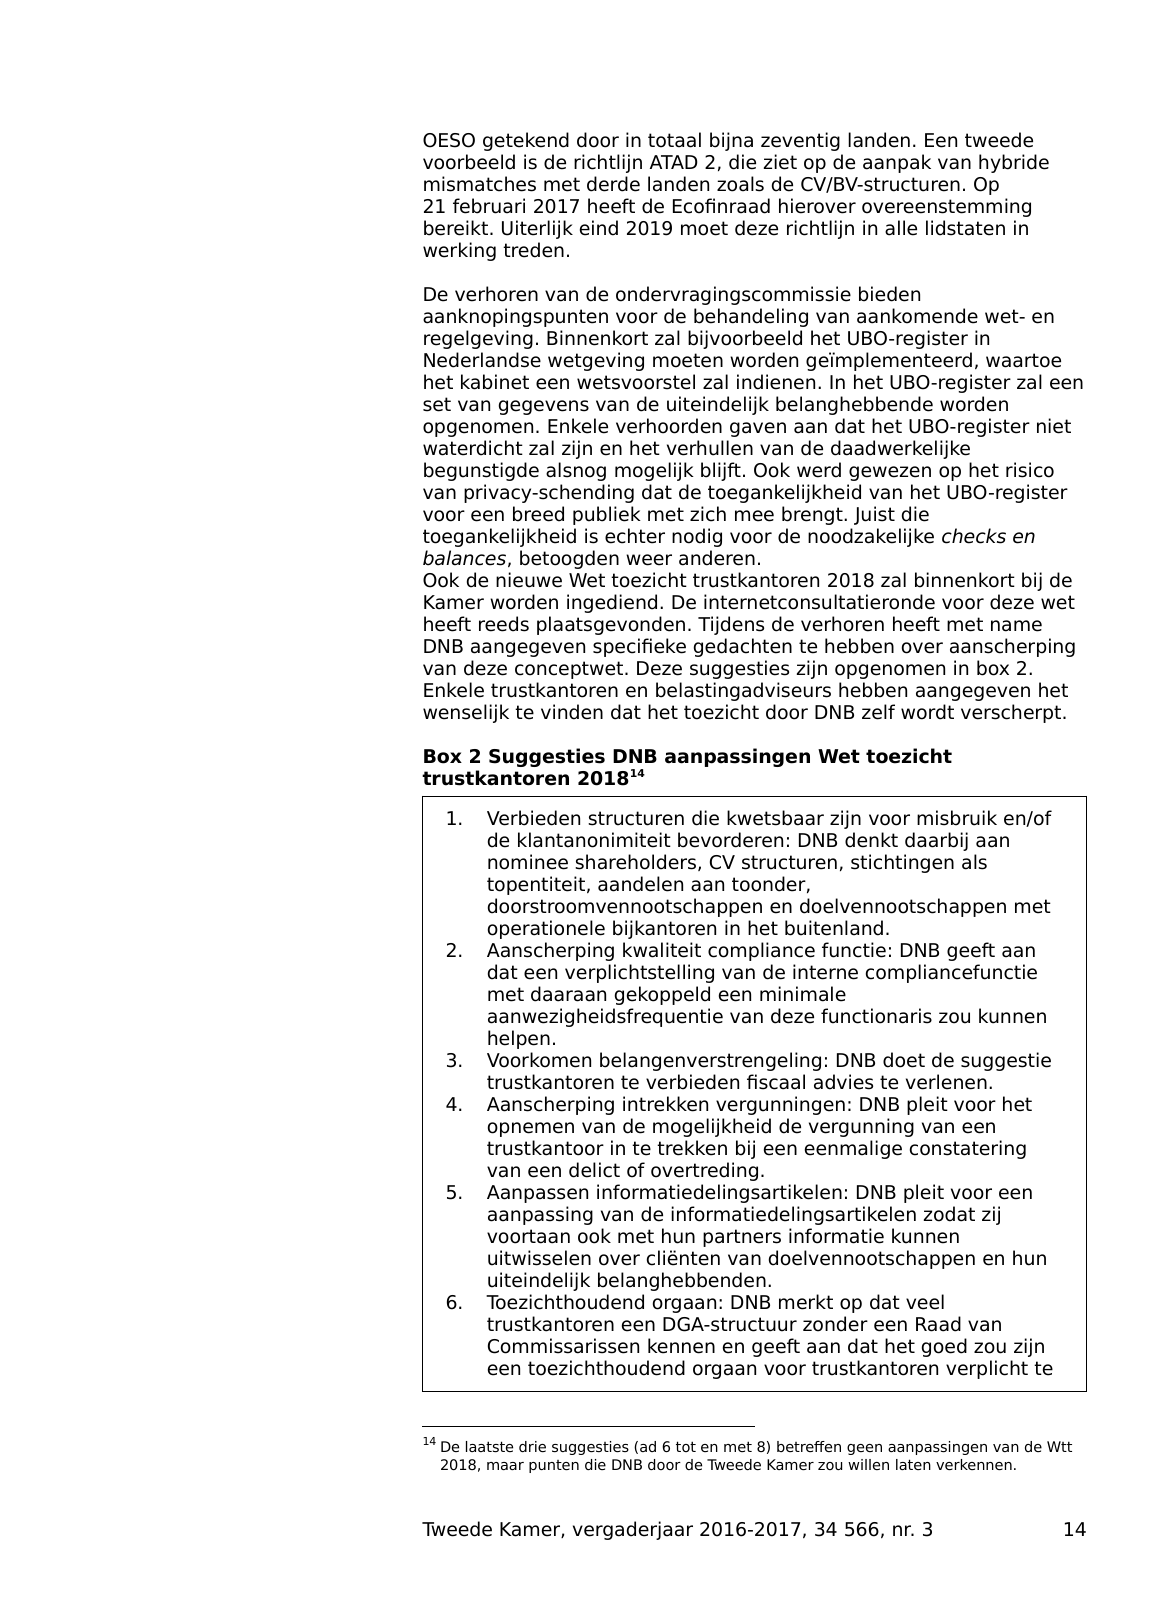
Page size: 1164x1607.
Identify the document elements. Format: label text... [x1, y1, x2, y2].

text De verhoren van de ondervragingscommissie bieden aanknopingspunten voor de behandeling van aankomende wet- en regelgeving. Binnenkort zal bijvoorbeeld het UBO-register in Nederlandse wetgeving moeten worden geïmplementeerd, waartoe het kabinet een wetsvoorstel zal indienen. In het UBO-register zal een set van gegevens van de uiteindelijk belanghebbende worden opgenomen. Enkele verhoorden gaven aan dat het UBO-register niet waterdicht zal zijn en het verhullen van de daadwerkelijke begunstigde alsnog mogelijk blijft. Ook werd gewezen op het risico van privacy-schending dat de toegankelijkheid van het UBO-register voor een breed publiek met zich mee brengt. Juist die toegankelijkheid is echter nodig voor de noodzakelijke checks en balances, betoogden weer anderen. [422, 284, 1087, 570]
text De laatste drie suggesties (ad 6 tot en met 8) betreffen geen aanpassingen van de Wtt 2018, maar punten die DNB door de Tweede Kamer zou willen laten verkennen. [422, 1435, 1087, 1474]
subtitle Box 2 Suggesties DNB aanpassingen Wet toezicht trustkantoren 2018 [422, 746, 1087, 790]
text OESO getekend door in totaal bijna zeventig landen. Een tweede voorbeeld is de richtlijn ATAD 2, die ziet op de aanpak van hybride mismatches met derde landen zoals de CV/BV-structuren. Op 21 februari 2017 heeft de Ecofinraad hierover overeenstemming bereikt. Uiterlijk eind 2019 moet deze richtlijn in alle lidstaten in werking treden. [422, 130, 1087, 262]
text Ook de nieuwe Wet toezicht trustkantoren 2018 zal binnenkort bij de Kamer worden ingediend. De internetconsultatieronde voor deze wet heeft reeds plaatsgevonden. Tijdens de verhoren heeft met name DNB aangegeven specifieke gedachten te hebben over aanscherping van deze conceptwet. Deze suggesties zijn opgenomen in box 2. Enkele trustkantoren en belastingadviseurs hebben aangegeven het wenselijk te vinden dat het toezicht door DNB zelf wordt verscherpt. [422, 570, 1087, 723]
table_header 1. Verbieden structuren die kwetsbaar zijn voor misbruik en/of de klantanonimiteit bevorderen: DNB denkt daarbij aan nominee shareholders, CV structuren, stichtingen als topentiteit, aandelen aan toonder, doorstroomvennootschappen en doelvennootschappen met operationele bijkantoren in het buitenland. 2. Aanscherping kwaliteit compliance functie: DNB geeft aan dat een verplichtstelling van de interne compliancefunctie met daaraan gekoppeld een minimale aanwezigheidsfrequentie van deze functionaris zou kunnen helpen. 3. Voorkomen belangenverstrengeling: DNB doet de suggestie trustkantoren te verbieden fiscaal advies te verlenen. 4. Aanscherping intrekken vergunningen: DNB pleit voor het opnemen van de mogelijkheid de vergunning van een trustkantoor in te trekken bij een eenmalige constatering van een delict of overtreding. 5. Aanpassen informatiedelingsartikelen: DNB pleit voor een aanpassing van de informatiedelingsartikelen zodat zij voortaan ook met hun partners informatie kunnen uitwisselen over cliënten van doelvennootschappen en hun uiteindelijk belanghebbenden. 6. Toezichthoudend orgaan: DNB merkt op dat veel trustkantoren een DGA-structuur zonder een Raad van Commissarissen kennen en geeft aan dat het goed zou zijn een toezichthoudend orgaan voor trustkantoren verplicht te [423, 797, 1086, 1391]
